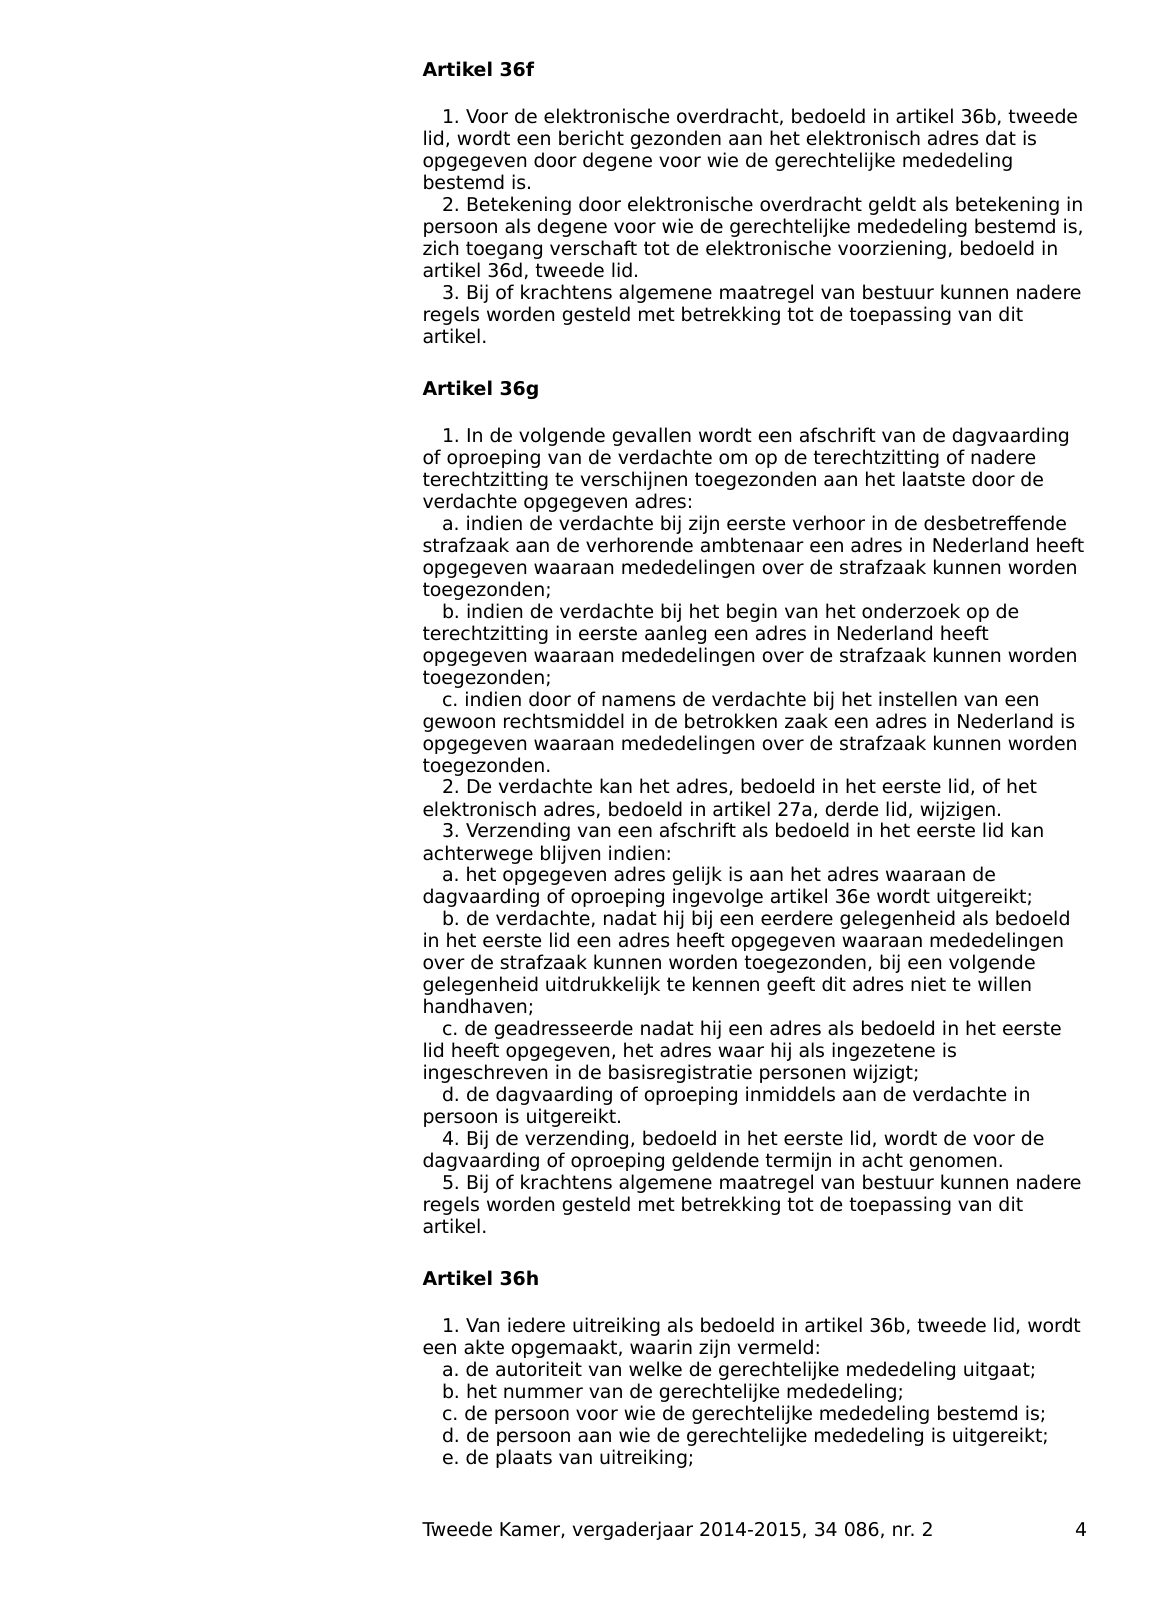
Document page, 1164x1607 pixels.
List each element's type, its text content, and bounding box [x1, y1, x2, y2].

text c. de persoon voor wie de gerechtelijke mededeling bestemd is; [422, 1403, 1087, 1425]
text 1. In de volgende gevallen wordt een afschrift van de dagvaarding of oproeping van de verdachte om op de terechtzitting of nadere terechtzitting te verschijnen toegezonden aan het laatste door de verdachte opgegeven adres: [422, 425, 1087, 513]
text 1. Van iedere uitreiking als bedoeld in artikel 36b, tweede lid, wordt een akte opgemaakt, waarin zijn vermeld: [422, 1315, 1087, 1359]
text c. indien door of namens de verdachte bij het instellen van een gewoon rechtsmiddel in de betrokken zaak een adres in Nederland is opgegeven waaraan mededelingen over de strafzaak kunnen worden toegezonden. [422, 688, 1087, 776]
text d. de persoon aan wie de gerechtelijke mededeling is uitgereikt; [422, 1425, 1087, 1447]
text d. de dagvaarding of oproeping inmiddels aan de verdachte in persoon is uitgereikt. [422, 1084, 1087, 1128]
text a. het opgegeven adres gelijk is aan het adres waaraan de dagvaarding of oproeping ingevolge artikel 36e wordt uitgereikt; [422, 864, 1087, 908]
text c. de geadresseerde nadat hij een adres als bedoeld in het eerste lid heeft opgegeven, het adres waar hij als ingezetene is ingeschreven in de basisregistratie personen wijzigt; [422, 1018, 1087, 1084]
subtitle Artikel 36f [422, 59, 1087, 81]
text 3. Bij of krachtens algemene maatregel van bestuur kunnen nadere regels worden gesteld met betrekking tot de toepassing van dit artikel. [422, 282, 1087, 348]
subtitle Artikel 36g [422, 378, 1087, 400]
text 2. Betekening door elektronische overdracht geldt als betekening in persoon als degene voor wie de gerechtelijke mededeling bestemd is, zich toegang verschaft tot de elektronische voorziening, bedoeld in artikel 36d, tweede lid. [422, 194, 1087, 282]
text 4. Bij de verzending, bedoeld in het eerste lid, wordt de voor de dagvaarding of oproeping geldende termijn in acht genomen. [422, 1128, 1087, 1172]
text b. indien de verdachte bij het begin van het onderzoek op de terechtzitting in eerste aanleg een adres in Nederland heeft opgegeven waaraan mededelingen over de strafzaak kunnen worden toegezonden; [422, 601, 1087, 688]
text b. de verdachte, nadat hij bij een eerdere gelegenheid als bedoeld in het eerste lid een adres heeft opgegeven waaraan mededelingen over de strafzaak kunnen worden toegezonden, bij een volgende gelegenheid uitdrukkelijk te kennen geeft dit adres niet te willen handhaven; [422, 908, 1087, 1018]
text 2. De verdachte kan het adres, bedoeld in het eerste lid, of het elektronisch adres, bedoeld in artikel 27a, derde lid, wijzigen. [422, 776, 1087, 820]
text 3. Verzending van een afschrift als bedoeld in het eerste lid kan achterwege blijven indien: [422, 820, 1087, 864]
text 5. Bij of krachtens algemene maatregel van bestuur kunnen nadere regels worden gesteld met betrekking tot de toepassing van dit artikel. [422, 1172, 1087, 1238]
text a. de autoriteit van welke de gerechtelijke mededeling uitgaat; [422, 1359, 1087, 1381]
text b. het nummer van de gerechtelijke mededeling; [422, 1381, 1087, 1403]
text a. indien de verdachte bij zijn eerste verhoor in de desbetreffende strafzaak aan de verhorende ambtenaar een adres in Nederland heeft opgegeven waaraan mededelingen over de strafzaak kunnen worden toegezonden; [422, 513, 1087, 601]
text e. de plaats van uitreiking; [422, 1447, 1087, 1469]
text 1. Voor de elektronische overdracht, bedoeld in artikel 36b, tweede lid, wordt een bericht gezonden aan het elektronisch adres dat is opgegeven door degene voor wie de gerechtelijke mededeling bestemd is. [422, 106, 1087, 194]
subtitle Artikel 36h [422, 1268, 1087, 1290]
